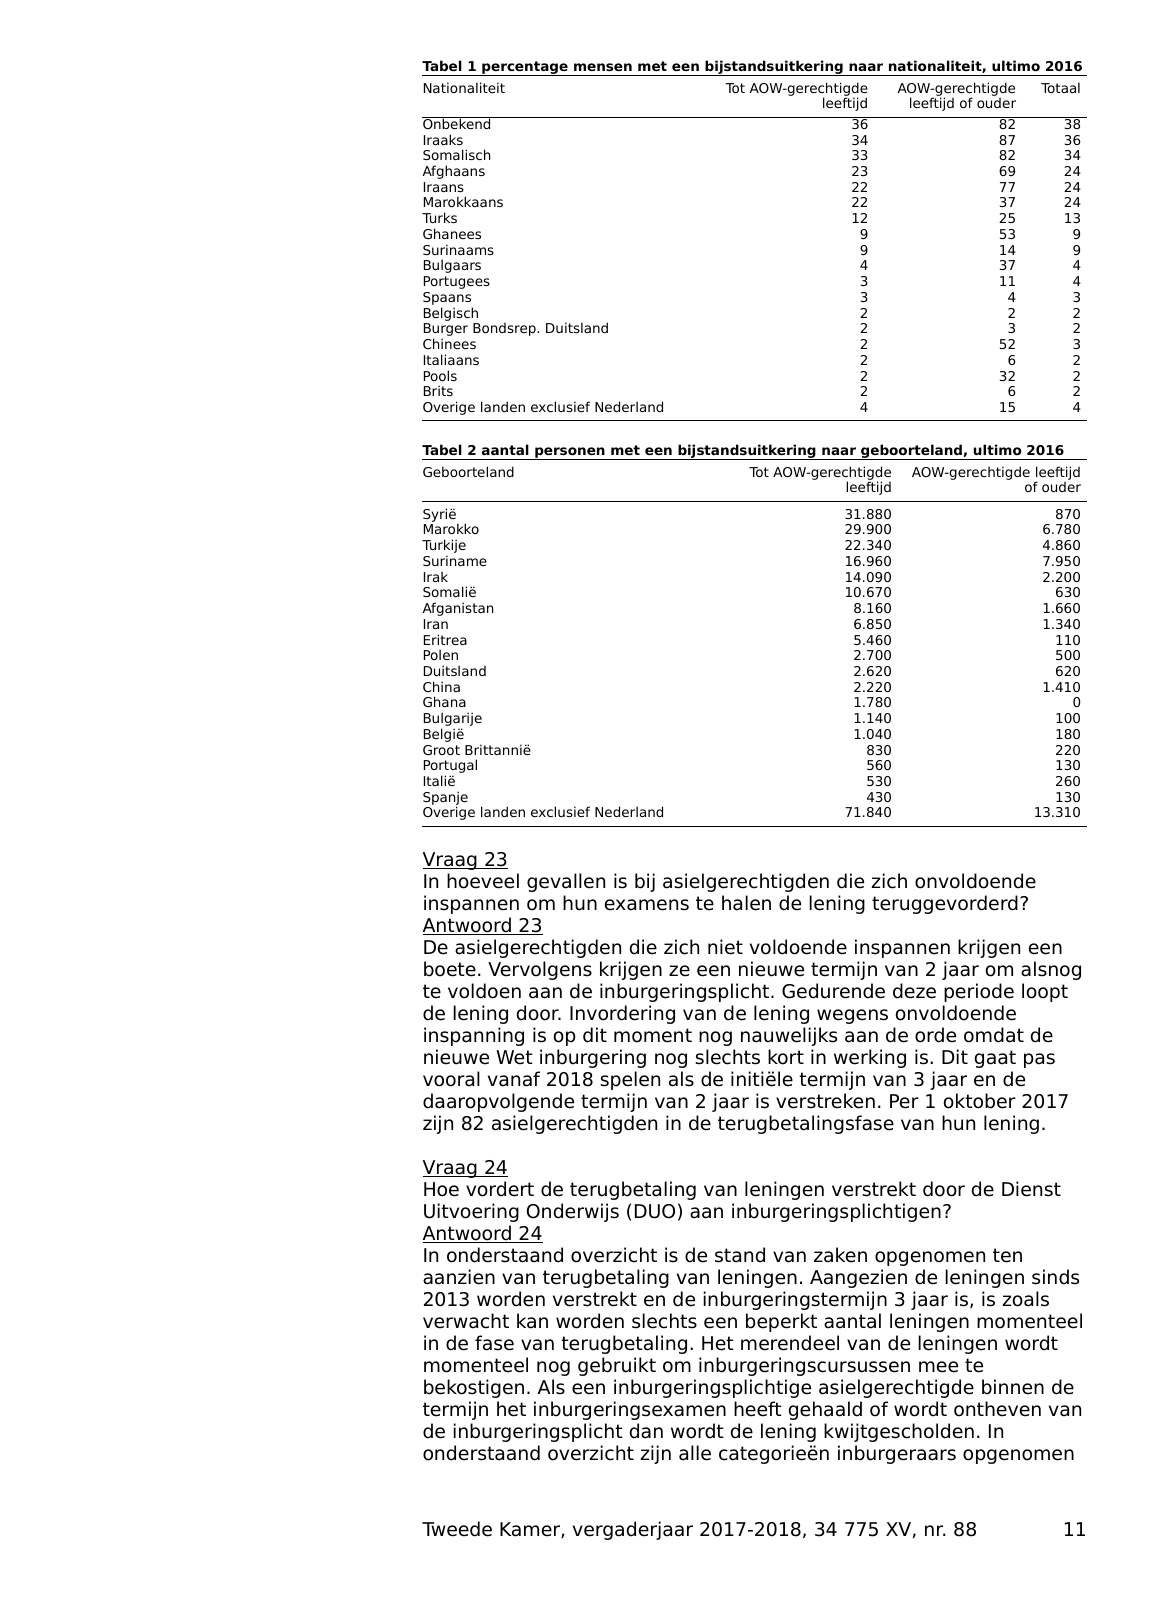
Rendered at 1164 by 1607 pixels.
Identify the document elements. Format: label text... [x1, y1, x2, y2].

table_cell 560 [709, 758, 898, 774]
table_cell Groot Brittannië [422, 743, 709, 758]
table_cell 130 [898, 758, 1087, 774]
table_cell 2.220 [709, 680, 898, 695]
table_cell 34 [697, 133, 874, 148]
table_cell 4 [874, 290, 1022, 305]
table_cell 16.960 [709, 554, 898, 569]
table_cell 2.620 [709, 664, 898, 679]
text Antwoord 23 [422, 915, 1087, 937]
table_cell 2.700 [709, 648, 898, 664]
table_cell 530 [709, 774, 898, 789]
table_cell Burger Bondsrep. Duitsland [422, 321, 697, 337]
table_cell 6.780 [898, 522, 1087, 538]
table_cell 9 [1022, 227, 1087, 242]
table_cell 69 [874, 164, 1022, 179]
table_cell 2 [697, 305, 874, 321]
table_cell 2 [697, 337, 874, 353]
table_cell België [422, 727, 709, 742]
table_cell 2 [697, 384, 874, 400]
table_header Tabel 1 percentage mensen met een bijstandsuitkering naar nationaliteit, ultimo 2016 [422, 59, 1087, 75]
table_cell 1.780 [709, 695, 898, 711]
table_cell Surinaams [422, 243, 697, 258]
table_cell Turkije [422, 538, 709, 554]
table_cell Afganistan [422, 601, 709, 617]
table_cell 29.900 [709, 522, 898, 538]
table_cell 14 [874, 243, 1022, 258]
table_cell 24 [1022, 195, 1087, 211]
table_cell Syrië [422, 502, 709, 522]
table_cell 3 [697, 274, 874, 290]
table_cell 32 [874, 368, 1022, 384]
table_cell 8.160 [709, 601, 898, 617]
table_cell Portugal [422, 758, 709, 774]
table_cell Bulgaars [422, 258, 697, 274]
text In hoeveel gevallen is bij asielgerechtigden die zich onvoldoende inspannen om hun examens te halen de lening teruggevorderd? [422, 871, 1087, 915]
table_cell 23 [697, 164, 874, 179]
table_cell 6.850 [709, 617, 898, 632]
table_cell Eritrea [422, 632, 709, 648]
table_cell 71.840 [709, 805, 898, 826]
table_cell 82 [874, 118, 1022, 132]
table_cell 1.660 [898, 601, 1087, 617]
table_cell 180 [898, 727, 1087, 742]
table_cell 4 [1022, 400, 1087, 420]
table_cell 830 [709, 743, 898, 758]
table_cell 1.340 [898, 617, 1087, 632]
table_cell Bulgarije [422, 711, 709, 727]
table_cell Overige landen exclusief Nederland [422, 400, 697, 420]
table_cell 4 [1022, 274, 1087, 290]
table_cell Turks [422, 211, 697, 227]
table_cell 6 [874, 353, 1022, 368]
table_cell 10.670 [709, 585, 898, 601]
table_cell Brits [422, 384, 697, 400]
table_cell 3 [1022, 337, 1087, 353]
table_cell 9 [697, 243, 874, 258]
table_cell 11 [874, 274, 1022, 290]
table_cell 37 [874, 258, 1022, 274]
table_cell 500 [898, 648, 1087, 664]
table_cell 4 [697, 258, 874, 274]
table_cell 6 [874, 384, 1022, 400]
table_cell 130 [898, 790, 1087, 805]
table_cell Ghanees [422, 227, 697, 242]
table_cell 22 [697, 195, 874, 211]
table_cell 24 [1022, 180, 1087, 195]
table_cell Tot AOW-gerechtigde leeftijd [709, 460, 898, 501]
table_cell 620 [898, 664, 1087, 679]
table_cell 4.860 [898, 538, 1087, 554]
table_cell 38 [1022, 118, 1087, 132]
table_cell 82 [874, 148, 1022, 164]
table_cell Iraaks [422, 133, 697, 148]
table_cell Italië [422, 774, 709, 789]
table_cell 3 [1022, 290, 1087, 305]
table_cell 2 [1022, 384, 1087, 400]
text In onderstaand overzicht is de stand van zaken opgenomen ten aanzien van terugbetaling van leningen. Aangezien de leningen sinds 2013 worden verstrekt en de inburgeringstermijn 3 jaar is, is zoals verwacht kan worden slechts een beperkt aantal leningen momenteel in de fase van terugbetaling. Het merendeel van de leningen wordt momenteel nog gebruikt om inburgeringscursussen mee te bekostigen. Als een inburgeringsplichtige asielgerechtigde binnen de termijn het inburgeringsexamen heeft gehaald of wordt ontheven van de inburgeringsplicht dan wordt de lening kwijtgescholden. In onderstaand overzicht zijn alle categorieën inburgeraars opgenomen [422, 1245, 1087, 1464]
table_cell Portugees [422, 274, 697, 290]
table_cell 36 [697, 118, 874, 132]
table_cell 52 [874, 337, 1022, 353]
table_cell Somalisch [422, 148, 697, 164]
table_cell 33 [697, 148, 874, 164]
table_cell Iran [422, 617, 709, 632]
table_cell 1.040 [709, 727, 898, 742]
table_cell 53 [874, 227, 1022, 242]
table_cell Overige landen exclusief Nederland [422, 805, 709, 826]
table_cell 9 [1022, 243, 1087, 258]
table_cell 2.200 [898, 569, 1087, 585]
table_cell Iraans [422, 180, 697, 195]
table_cell China [422, 680, 709, 695]
table_cell 15 [874, 400, 1022, 420]
table_cell 1.140 [709, 711, 898, 727]
table_cell 110 [898, 632, 1087, 648]
table_cell Duitsland [422, 664, 709, 679]
table_cell Belgisch [422, 305, 697, 321]
table_cell 24 [1022, 164, 1087, 179]
table_cell 2 [1022, 305, 1087, 321]
table_cell Marokko [422, 522, 709, 538]
table_cell 4 [697, 400, 874, 420]
table_cell 3 [697, 290, 874, 305]
table_cell 2 [1022, 353, 1087, 368]
table_cell Spaans [422, 290, 697, 305]
table_cell 2 [1022, 368, 1087, 384]
table_cell AOW-gerechtigde leeftijd of ouder [898, 460, 1087, 501]
table_cell 7.950 [898, 554, 1087, 569]
table_cell 36 [1022, 133, 1087, 148]
table_cell 14.090 [709, 569, 898, 585]
table_cell Italiaans [422, 353, 697, 368]
text Hoe vordert de terugbetaling van leningen verstrekt door de Dienst Uitvoering Onderwijs (DUO) aan inburgeringsplichtigen? [422, 1179, 1087, 1223]
text De asielgerechtigden die zich niet voldoende inspannen krijgen een boete. Vervolgens krijgen ze een nieuwe termijn van 2 jaar om alsnog te voldoen aan de inburgeringsplicht. Gedurende deze periode loopt de lening door. Invordering van de lening wegens onvoldoende inspanning is op dit moment nog nauwelijks aan de orde omdat de nieuwe Wet inburgering nog slechts kort in werking is. Dit gaat pas vooral vanaf 2018 spelen als de initiële termijn van 3 jaar en de daaropvolgende termijn van 2 jaar is verstreken. Per 1 oktober 2017 zijn 82 asielgerechtigden in de terugbetalingsfase van hun lening. [422, 937, 1087, 1135]
table_cell 100 [898, 711, 1087, 727]
table_cell 1.410 [898, 680, 1087, 695]
table_cell Afghaans [422, 164, 697, 179]
table_cell 13 [1022, 211, 1087, 227]
table_cell 25 [874, 211, 1022, 227]
table_cell 870 [898, 502, 1087, 522]
table_cell 0 [898, 695, 1087, 711]
table_cell Ghana [422, 695, 709, 711]
table_cell Tot AOW-gerechtigde leeftijd [697, 76, 874, 117]
table_cell 220 [898, 743, 1087, 758]
table_cell 2 [697, 353, 874, 368]
table_header Tabel 2 aantal personen met een bijstandsuitkering naar geboorteland, ultimo 2016 [422, 443, 1087, 459]
table_cell Suriname [422, 554, 709, 569]
table_cell Polen [422, 648, 709, 664]
table_cell 13.310 [898, 805, 1087, 826]
table_cell 430 [709, 790, 898, 805]
table_cell 630 [898, 585, 1087, 601]
table_cell 34 [1022, 148, 1087, 164]
table_cell Marokkaans [422, 195, 697, 211]
table_cell AOW-gerechtigde leeftijd of ouder [874, 76, 1022, 117]
table_cell 9 [697, 227, 874, 242]
table_cell Pools [422, 368, 697, 384]
table_cell 77 [874, 180, 1022, 195]
table_cell Chinees [422, 337, 697, 353]
table_cell 2 [697, 368, 874, 384]
table_cell 2 [1022, 321, 1087, 337]
table_cell 2 [874, 305, 1022, 321]
table_cell 22.340 [709, 538, 898, 554]
text Vraag 24 [422, 1157, 1087, 1179]
table_cell 5.460 [709, 632, 898, 648]
table_cell Totaal [1022, 76, 1087, 117]
table_cell Spanje [422, 790, 709, 805]
table_cell 2 [697, 321, 874, 337]
table_cell 37 [874, 195, 1022, 211]
table_cell Geboorteland [422, 460, 709, 501]
table_cell 4 [1022, 258, 1087, 274]
table_cell 3 [874, 321, 1022, 337]
text Antwoord 24 [422, 1223, 1087, 1245]
table_cell Nationaliteit [422, 76, 697, 117]
table_cell 12 [697, 211, 874, 227]
table_cell 260 [898, 774, 1087, 789]
table_cell Onbekend [422, 118, 697, 132]
table_cell 22 [697, 180, 874, 195]
table_cell Irak [422, 569, 709, 585]
table_cell 87 [874, 133, 1022, 148]
table_cell 31.880 [709, 502, 898, 522]
table_cell Somalië [422, 585, 709, 601]
text Vraag 23 [422, 849, 1087, 871]
